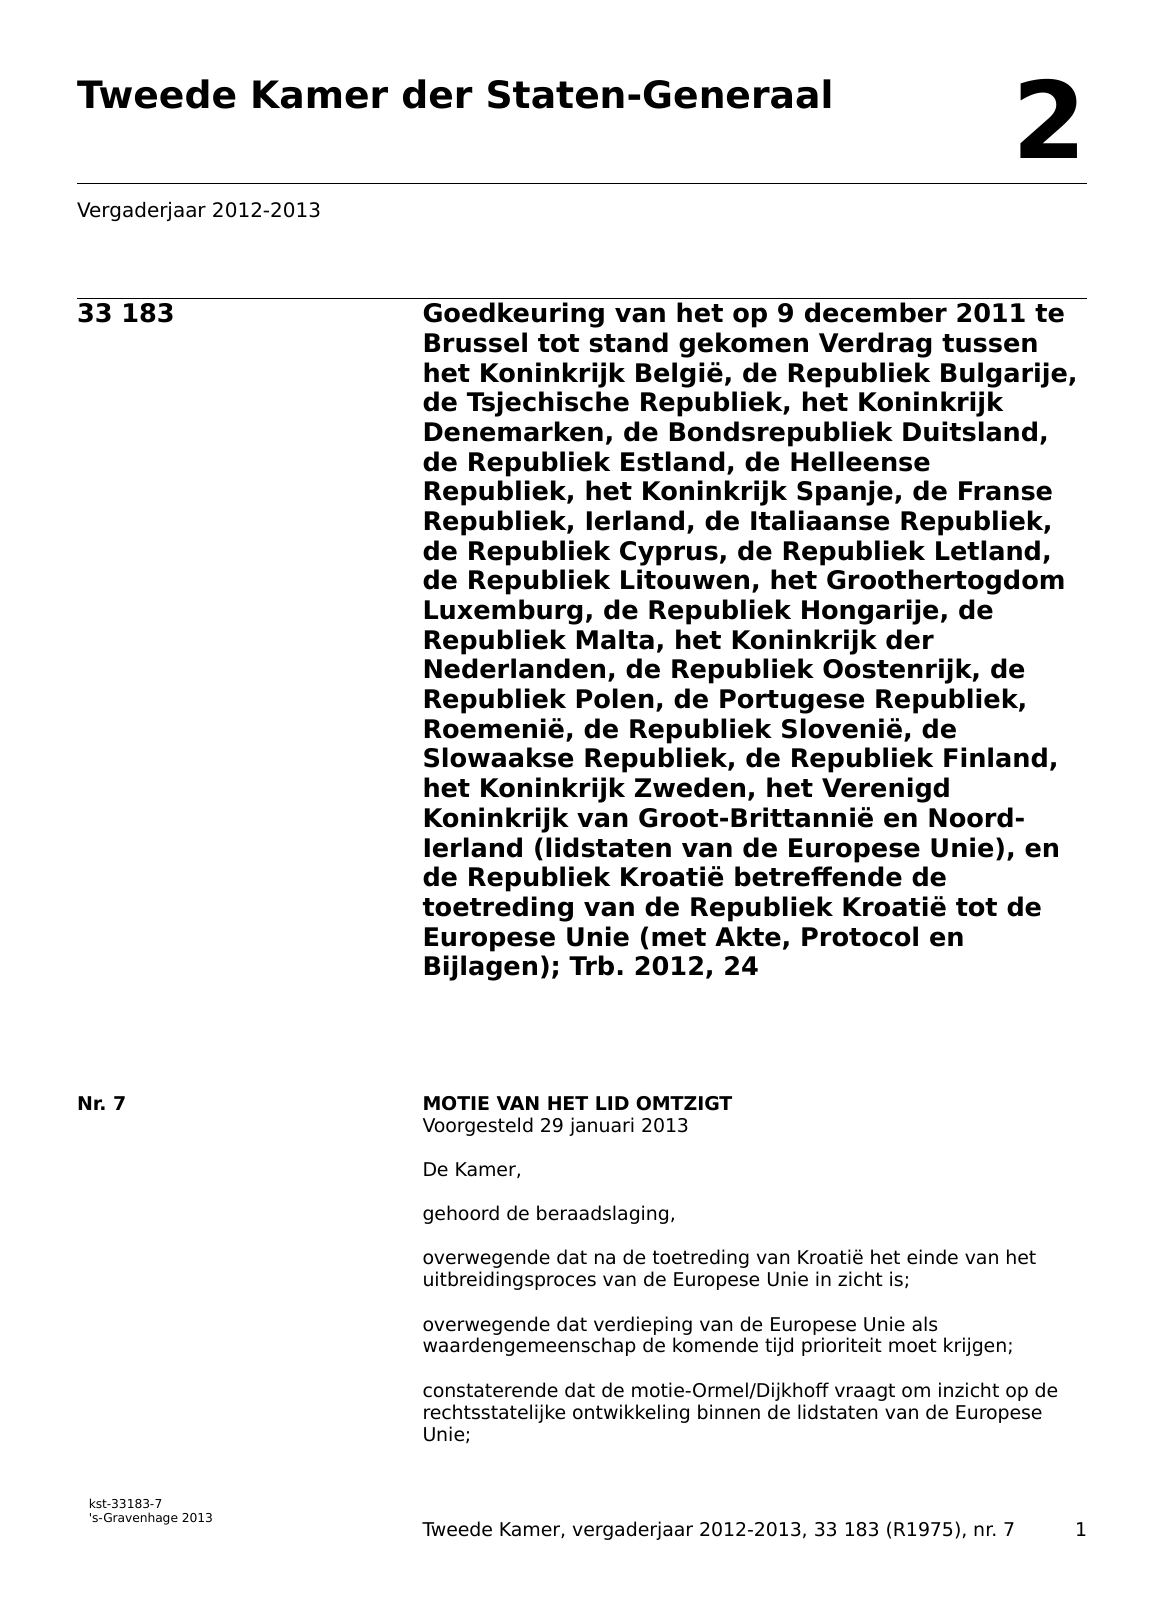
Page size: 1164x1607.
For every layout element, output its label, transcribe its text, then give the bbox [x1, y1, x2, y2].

text 's-Gravenhage 2013 [88, 1511, 323, 1525]
table_header Tweede Kamer der Staten-Generaal [77, 59, 886, 183]
text gehoord de beraadslaging, [422, 1203, 1087, 1225]
subtitle 33 183 Goedkeuring van het op 9 december 2011 te Brussel tot stand gekomen Verdrag tussen het Koninkrijk België, de Republiek Bulgarije, de Tsjechische Republiek, het Koninkrijk Denemarken, de Bondsrepubliek Duitsland, de Republiek Estland, de Helleense Republiek, het Koninkrijk Spanje, de Franse Republiek, Ierland, de Italiaanse Republiek, de Republiek Cyprus, de Republiek Letland, de Republiek Litouwen, het Groothertogdom Luxemburg, de Republiek Hongarije, de Republiek Malta, het Koninkrijk der Nederlanden, de Republiek Oostenrijk, de Republiek Polen, de Portugese Republiek, Roemenië, de Republiek Slovenië, de Slowaakse Republiek, de Republiek Finland, het Koninkrijk Zweden, het Verenigd Koninkrijk van Groot-Brittannië en Noord-Ierland (lidstaten van de Europese Unie), en de Republiek Kroatië betreffende de toetreding van de Republiek Kroatië tot de Europese Unie (met Akte, Protocol en Bijlagen); Trb. 2012, 24 [77, 299, 1087, 982]
subtitle Nr. 7 MOTIE VAN HET LID OMTZIGT [77, 1093, 1087, 1115]
text overwegende dat verdieping van de Europese Unie als waardengemeenschap de komende tijd prioriteit moet krijgen; [422, 1313, 1087, 1357]
text De Kamer, [422, 1159, 1087, 1181]
text kst-33183-7 [88, 1497, 323, 1511]
text overwegende dat na de toetreding van Kroatië het einde van het uitbreidingsproces van de Europese Unie in zicht is; [422, 1247, 1087, 1291]
table_header 2 [886, 59, 1087, 183]
table_cell Vergaderjaar 2012-2013 [77, 184, 1087, 298]
text constaterende dat de motie-Ormel/Dijkhoff vraagt om inzicht op de rechtsstatelijke ontwikkeling binnen de lidstaten van de Europese Unie; [422, 1379, 1087, 1446]
text Voorgesteld 29 januari 2013 [422, 1115, 1087, 1137]
